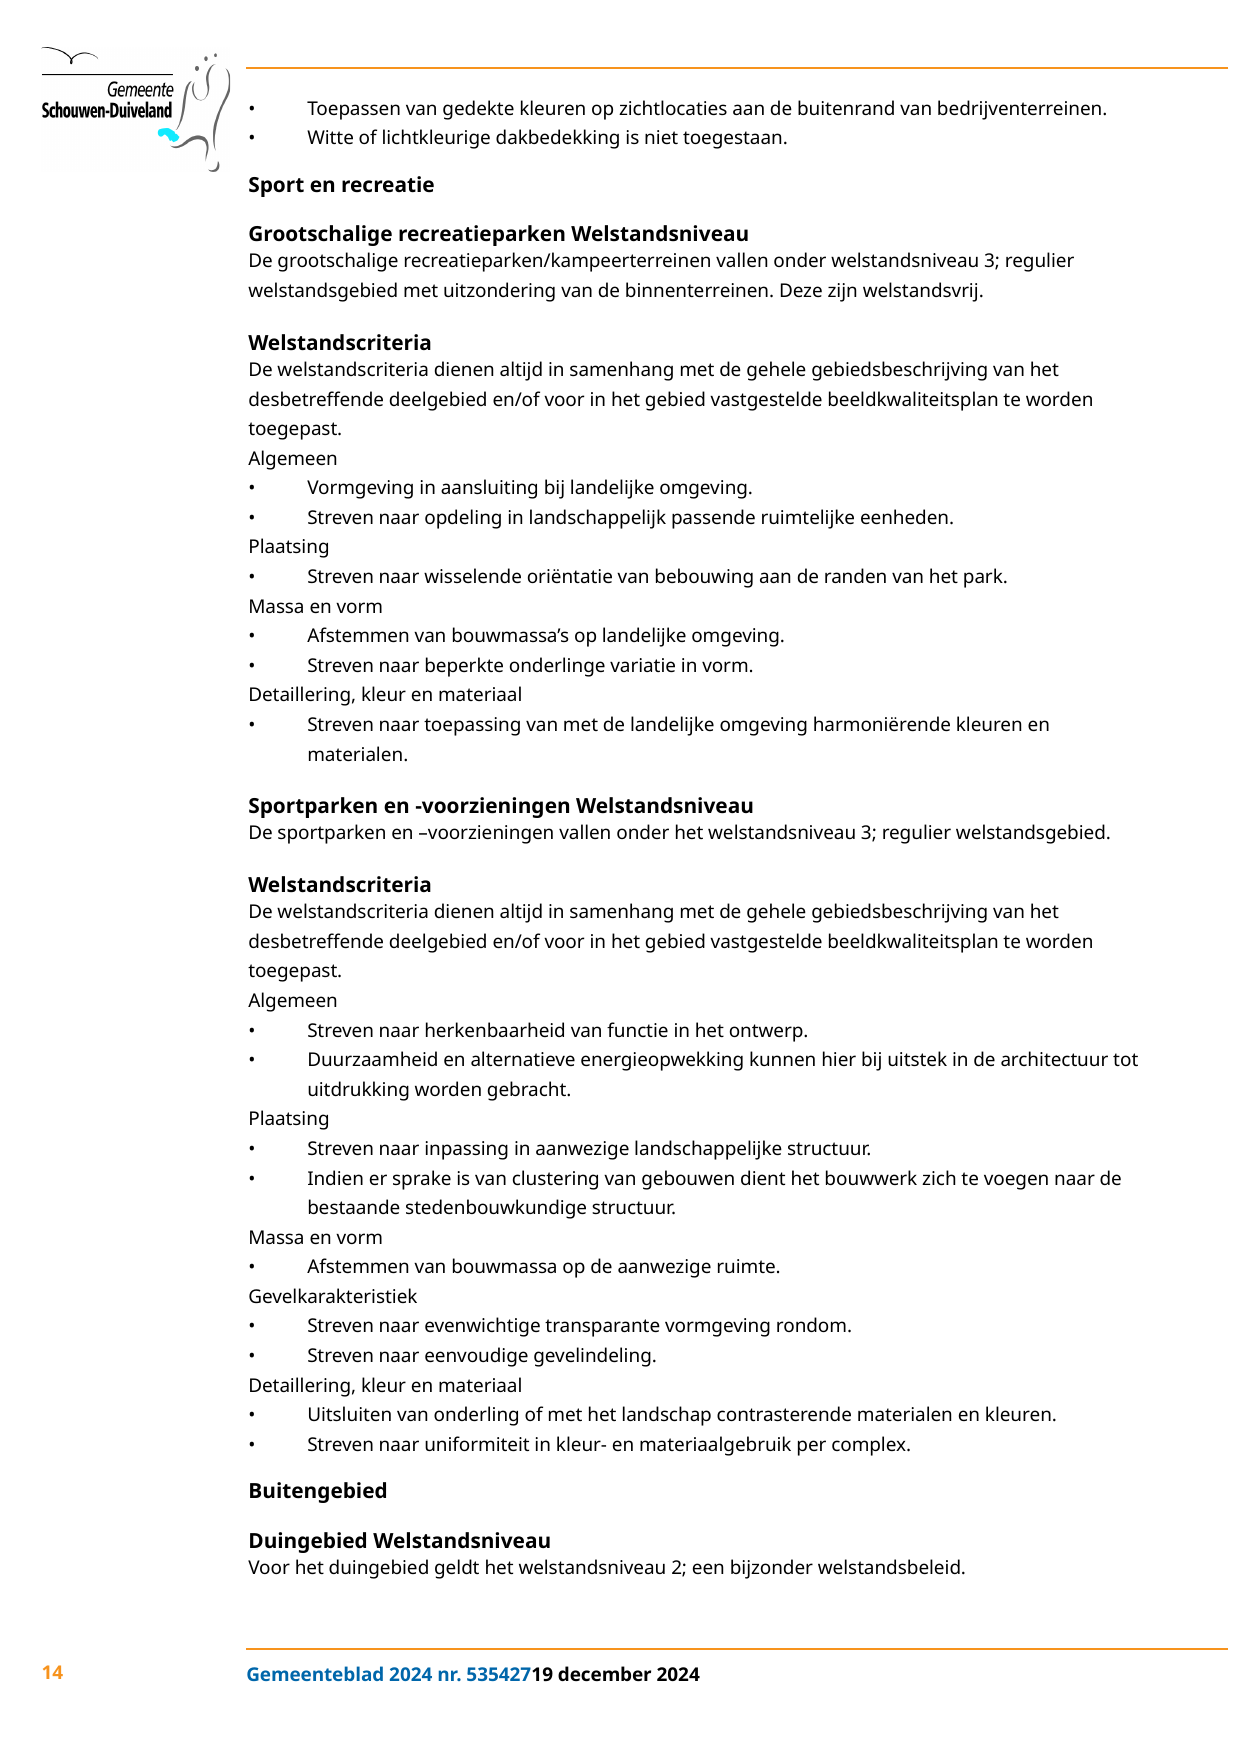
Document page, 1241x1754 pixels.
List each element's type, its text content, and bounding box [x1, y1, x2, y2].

text Grootschalige recreatieparken Welstandsniveau [248, 219, 1152, 248]
text Plaatsing [248, 1106, 1152, 1131]
text Massa en vorm [248, 593, 1152, 618]
text Voor het duingebied geldt het welstandsniveau 2; een bijzonder welstandsbeleid. [248, 1554, 1152, 1580]
text Algemeen [248, 445, 1152, 471]
text Sport en recreatie [248, 170, 1152, 198]
list Streven naar opdeling in landschappelijk passende ruimtelijke eenheden. [248, 504, 1152, 530]
list Toepassen van gedekte kleuren op zichtlocaties aan de buitenrand van bedrijventerreinen. [248, 95, 1152, 121]
list Streven naar evenwichtige transparante vormgeving rondom. [248, 1313, 1152, 1338]
text Detaillering, kleur en materiaal [248, 1372, 1152, 1397]
list Duurzaamheid en alternatieve energieopwekking kunnen hier bij uitstek in de architectuur tot uitdrukking worden gebracht. [248, 1046, 1152, 1102]
text Plaatsing [248, 534, 1152, 559]
list Streven naar toepassing van met de landelijke omgeving harmoniërende kleuren en materialen. [248, 711, 1152, 766]
text De grootschalige recreatieparken/kampeerterreinen vallen onder welstandsniveau 3; regulier welstandsgebied met uitzondering van de binnenterreinen. Deze zijn welstandsvrij. [248, 248, 1152, 303]
text Detaillering, kleur en materiaal [248, 682, 1152, 707]
text Massa en vorm [248, 1224, 1152, 1249]
text Welstandscriteria [248, 870, 1152, 898]
text De sportparken en –voorzieningen vallen onder het welstandsniveau 3; regulier welstandsgebied. [248, 819, 1152, 845]
text Buitengebied [248, 1477, 1152, 1505]
text Gevelkarakteristiek [248, 1283, 1152, 1309]
list Streven naar uniformiteit in kleur- en materiaalgebruik per complex. [248, 1431, 1152, 1457]
list Uitsluiten van onderling of met het landschap contrasterende materialen en kleuren. [248, 1401, 1152, 1427]
list Afstemmen van bouwmassa op de aanwezige ruimte. [248, 1253, 1152, 1279]
list Streven naar beperkte onderlinge variatie in vorm. [248, 652, 1152, 678]
picture [41, 47, 231, 172]
text Welstandscriteria [248, 328, 1152, 356]
list Streven naar herkenbaarheid van functie in het ontwerp. [248, 1017, 1152, 1042]
list Witte of lichtkleurige dakbedekking is niet toegestaan. [248, 124, 1152, 150]
text De welstandscriteria dienen altijd in samenhang met de gehele gebiedsbeschrijving van het desbetreffende deelgebied en/of voor in het gebied vastgestelde beeldkwaliteitsplan te worden toegepast. [248, 356, 1152, 441]
list Streven naar eenvoudige gevelindeling. [248, 1342, 1152, 1368]
list Afstemmen van bouwmassa’s op landelijke omgeving. [248, 622, 1152, 648]
list Streven naar wisselende oriëntatie van bebouwing aan de randen van het park. [248, 563, 1152, 589]
list Indien er sprake is van clustering van gebouwen dient het bouwwerk zich te voegen naar de bestaande stedenbouwkundige structuur. [248, 1165, 1152, 1220]
list Vormgeving in aansluiting bij landelijke omgeving. [248, 474, 1152, 500]
text Duingebied Welstandsniveau [248, 1526, 1152, 1554]
list Streven naar inpassing in aanwezige landschappelijke structuur. [248, 1135, 1152, 1161]
text Sportparken en -voorzieningen Welstandsniveau [248, 791, 1152, 819]
text Algemeen [248, 987, 1152, 1013]
text De welstandscriteria dienen altijd in samenhang met de gehele gebiedsbeschrijving van het desbetreffende deelgebied en/of voor in het gebied vastgestelde beeldkwaliteitsplan te worden toegepast. [248, 898, 1152, 983]
